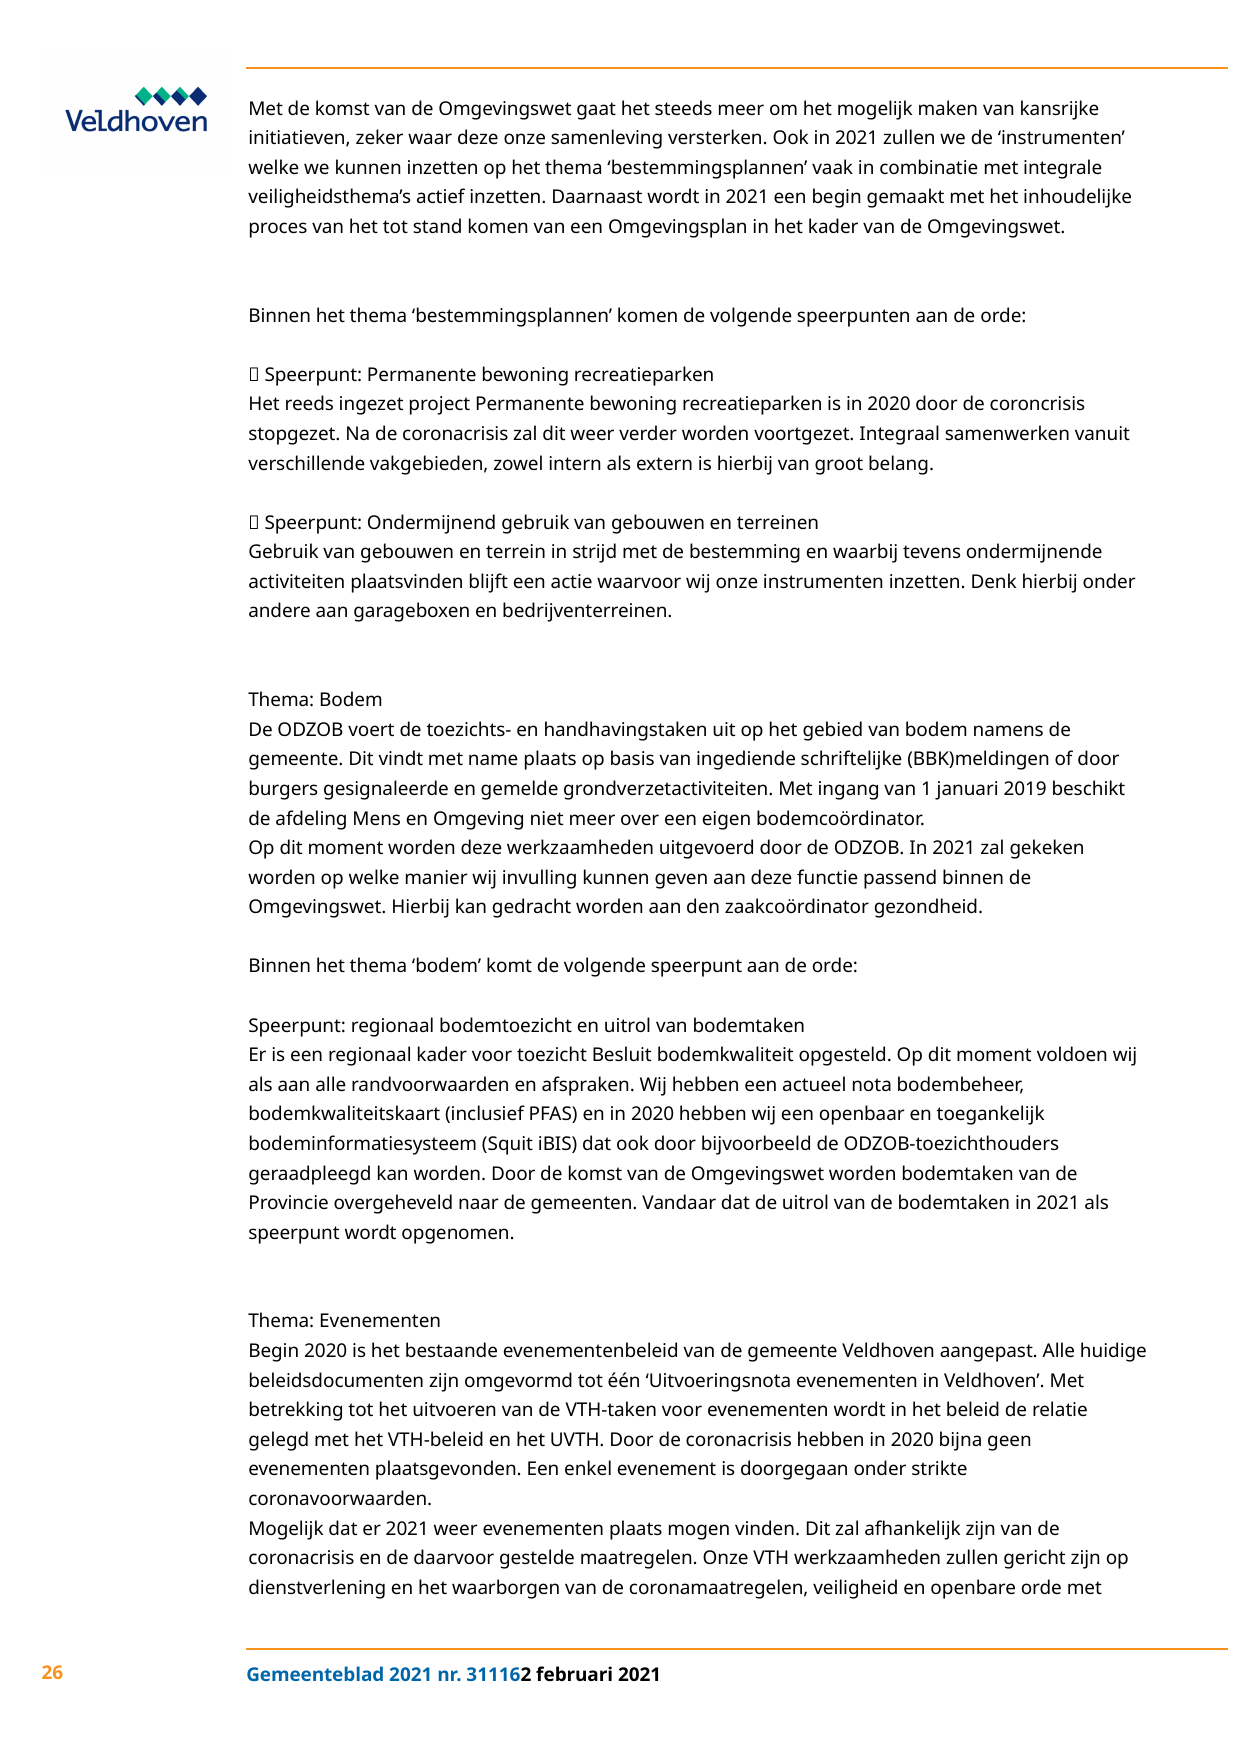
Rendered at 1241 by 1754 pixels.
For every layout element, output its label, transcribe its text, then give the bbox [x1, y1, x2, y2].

text Thema: Evenementen [248, 1308, 1152, 1333]
text Thema: Bodem [248, 686, 1152, 712]
text Het reeds ingezet project Permanente bewoning recreatieparken is in 2020 door de coroncrisis stopgezet. Na de coronacrisis zal dit weer verder worden voortgezet. Integraal samenwerken vanuit verschillende vakgebieden, zowel intern als extern is hierbij van groot belang. [248, 391, 1152, 476]
text Op dit moment worden deze werkzaamheden uitgevoerd door de ODZOB. In 2021 zal gekeken worden op welke manier wij invulling kunnen geven aan deze functie passend binnen de Omgevingswet. Hierbij kan gedracht worden aan den zaakcoördinator gezondheid. [248, 834, 1152, 919]
text Mogelijk dat er 2021 weer evenementen plaats mogen vinden. Dit zal afhankelijk zijn van de coronacrisis en de daarvoor gestelde maatregelen. Onze VTH werkzaamheden zullen gericht zijn op dienstverlening en het waarborgen van de coronamaatregelen, veiligheid en openbare orde met [248, 1515, 1152, 1600]
text Er is een regionaal kader voor toezicht Besluit bodemkwaliteit opgesteld. Op dit moment voldoen wij als aan alle randvoorwaarden en afspraken. Wij hebben een actueel nota bodembeheer, bodemkwaliteitskaart (inclusief PFAS) en in 2020 hebben wij een openbaar en toegankelijk bodeminformatiesysteem (Squit iBIS) dat ook door bijvoorbeeld de ODZOB-toezichthouders geraadpleegd kan worden. Door de komst van de Omgevingswet worden bodemtaken van de Provincie overgeheveld naar de gemeenten. Vandaar dat de uitrol van de bodemtaken in 2021 als speerpunt wordt opgenomen. [248, 1041, 1152, 1245]
text Begin 2020 is het bestaande evenementenbeleid van de gemeente Veldhoven aangepast. Alle huidige beleidsdocumenten zijn omgevormd tot één ‘Uitvoeringsnota evenementen in Veldhoven’. Met betrekking tot het uitvoeren van de VTH-taken voor evenementen wordt in het beleid de relatie gelegd met het VTH-beleid en het UVTH. Door de coronacrisis hebben in 2020 bijna geen evenementen plaatsgevonden. Een enkel evenement is doorgegaan onder strikte coronavoorwaarden. [248, 1337, 1152, 1511]
text  Speerpunt: Permanente bewoning recreatieparken [248, 361, 1152, 387]
picture [41, 47, 231, 172]
text Met de komst van de Omgevingswet gaat het steeds meer om het mogelijk maken van kansrijke initiatieven, zeker waar deze onze samenleving versterken. Ook in 2021 zullen we de ‘instrumenten’ welke we kunnen inzetten op het thema ‘bestemmingsplannen’ vaak in combinatie met integrale veiligheidsthema’s actief inzetten. Daarnaast wordt in 2021 een begin gemaakt met het inhoudelijke proces van het tot stand komen van een Omgevingsplan in het kader van de Omgevingswet. [248, 95, 1152, 239]
text  Speerpunt: Ondermijnend gebruik van gebouwen en terreinen [248, 509, 1152, 535]
text Gebruik van gebouwen en terrein in strijd met de bestemming en waarbij tevens ondermijnende activiteiten plaatsvinden blijft een actie waarvoor wij onze instrumenten inzetten. Denk hierbij onder andere aan garageboxen en bedrijventerreinen. [248, 538, 1152, 623]
text Binnen het thema ‘bodem’ komt de volgende speerpunt aan de orde: [248, 953, 1152, 978]
text Binnen het thema ‘bestemmingsplannen’ komen de volgende speerpunten aan de orde: [248, 302, 1152, 328]
text De ODZOB voert de toezichts- en handhavingstaken uit op het gebied van bodem namens de gemeente. Dit vindt met name plaats op basis van ingediende schriftelijke (BBK)meldingen of door burgers gesignaleerde en gemelde grondverzetactiviteiten. Met ingang van 1 januari 2019 beschikt de afdeling Mens en Omgeving niet meer over een eigen bodemcoördinator. [248, 716, 1152, 831]
text Speerpunt: regionaal bodemtoezicht en uitrol van bodemtaken [248, 1012, 1152, 1038]
